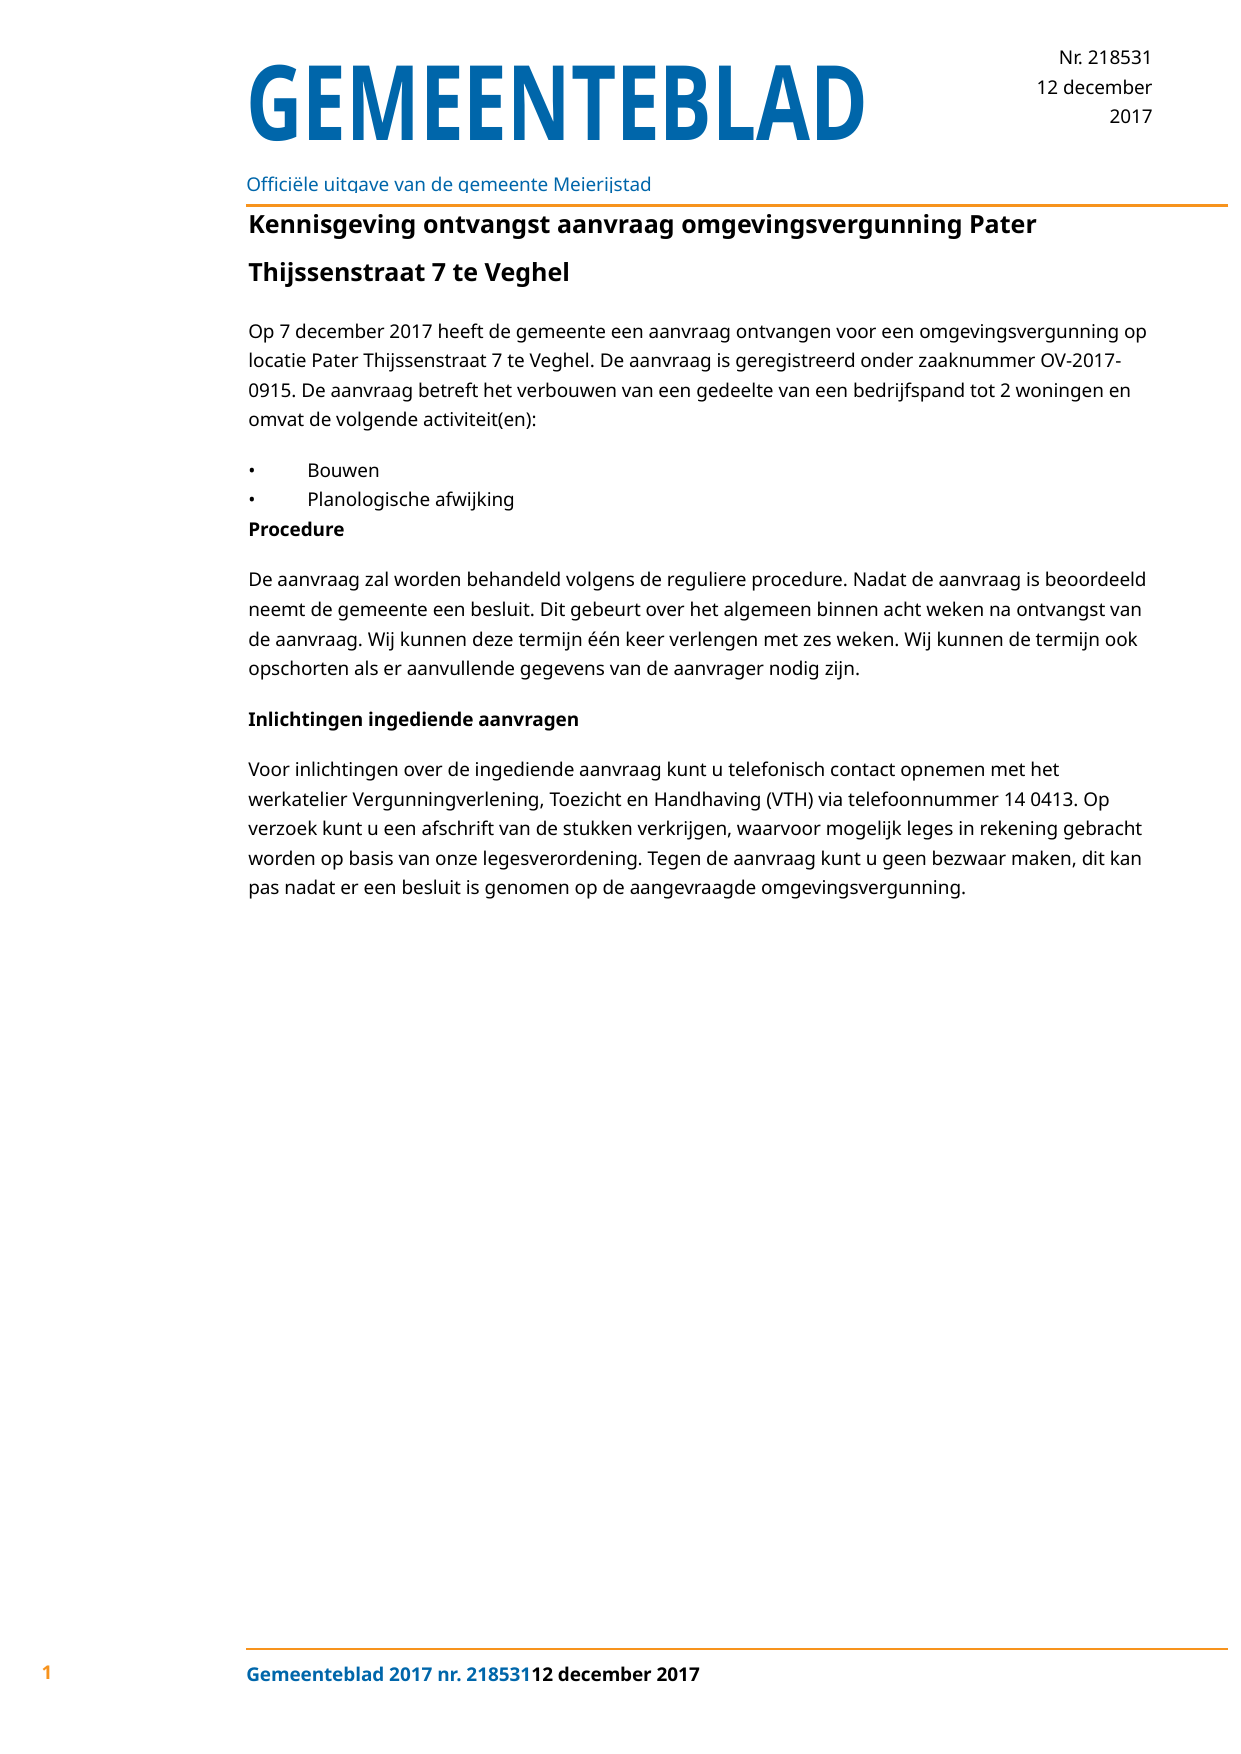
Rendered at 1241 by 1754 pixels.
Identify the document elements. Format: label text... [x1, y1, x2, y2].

text Op 7 december 2017 heeft de gemeente een aanvraag ontvangen voor een omgevingsvergunning op locatie Pater Thijssenstraat 7 te Veghel. De aanvraag is geregistreerd onder zaaknummer OV-2017-0915. De aanvraag betreft het verbouwen van een gedeelte van een bedrijfspand tot 2 woningen en omvat de volgende activiteit(en): [248, 318, 1152, 432]
text De aanvraag zal worden behandeld volgens de reguliere procedure. Nadat de aanvraag is beoordeeld neemt de gemeente een besluit. Dit gebeurt over het algemeen binnen acht weken na ontvangst van de aanvraag. Wij kunnen deze termijn één keer verlengen met zes weken. Wij kunnen de termijn ook opschorten als er aanvullende gegevens van de aanvrager nodig zijn. [248, 567, 1152, 681]
text Voor inlichtingen over de ingediende aanvraag kunt u telefonisch contact opnemen met het werkatelier Vergunningverlening, Toezicht en Handhaving (VTH) via telefoonnummer 14 0413. Op verzoek kunt u een afschrift van de stukken verkrijgen, waarvoor mogelijk leges in rekening gebracht worden op basis van onze legesverordening. Tegen de aanvraag kunt u geen bezwaar maken, dit kan pas nadat er een besluit is genomen op de aangevraagde omgevingsvergunning. [248, 756, 1152, 900]
text Procedure [248, 516, 1152, 542]
picture [41, 47, 231, 172]
list Bouwen [248, 457, 1152, 483]
text Inlichtingen ingediende aanvragen [248, 706, 1152, 732]
text Kennisgeving ontvangst aanvraag omgevingsvergunning Pater Thijssenstraat 7 te Veghel [248, 207, 1152, 288]
list Planologische afwijking [248, 487, 1152, 512]
